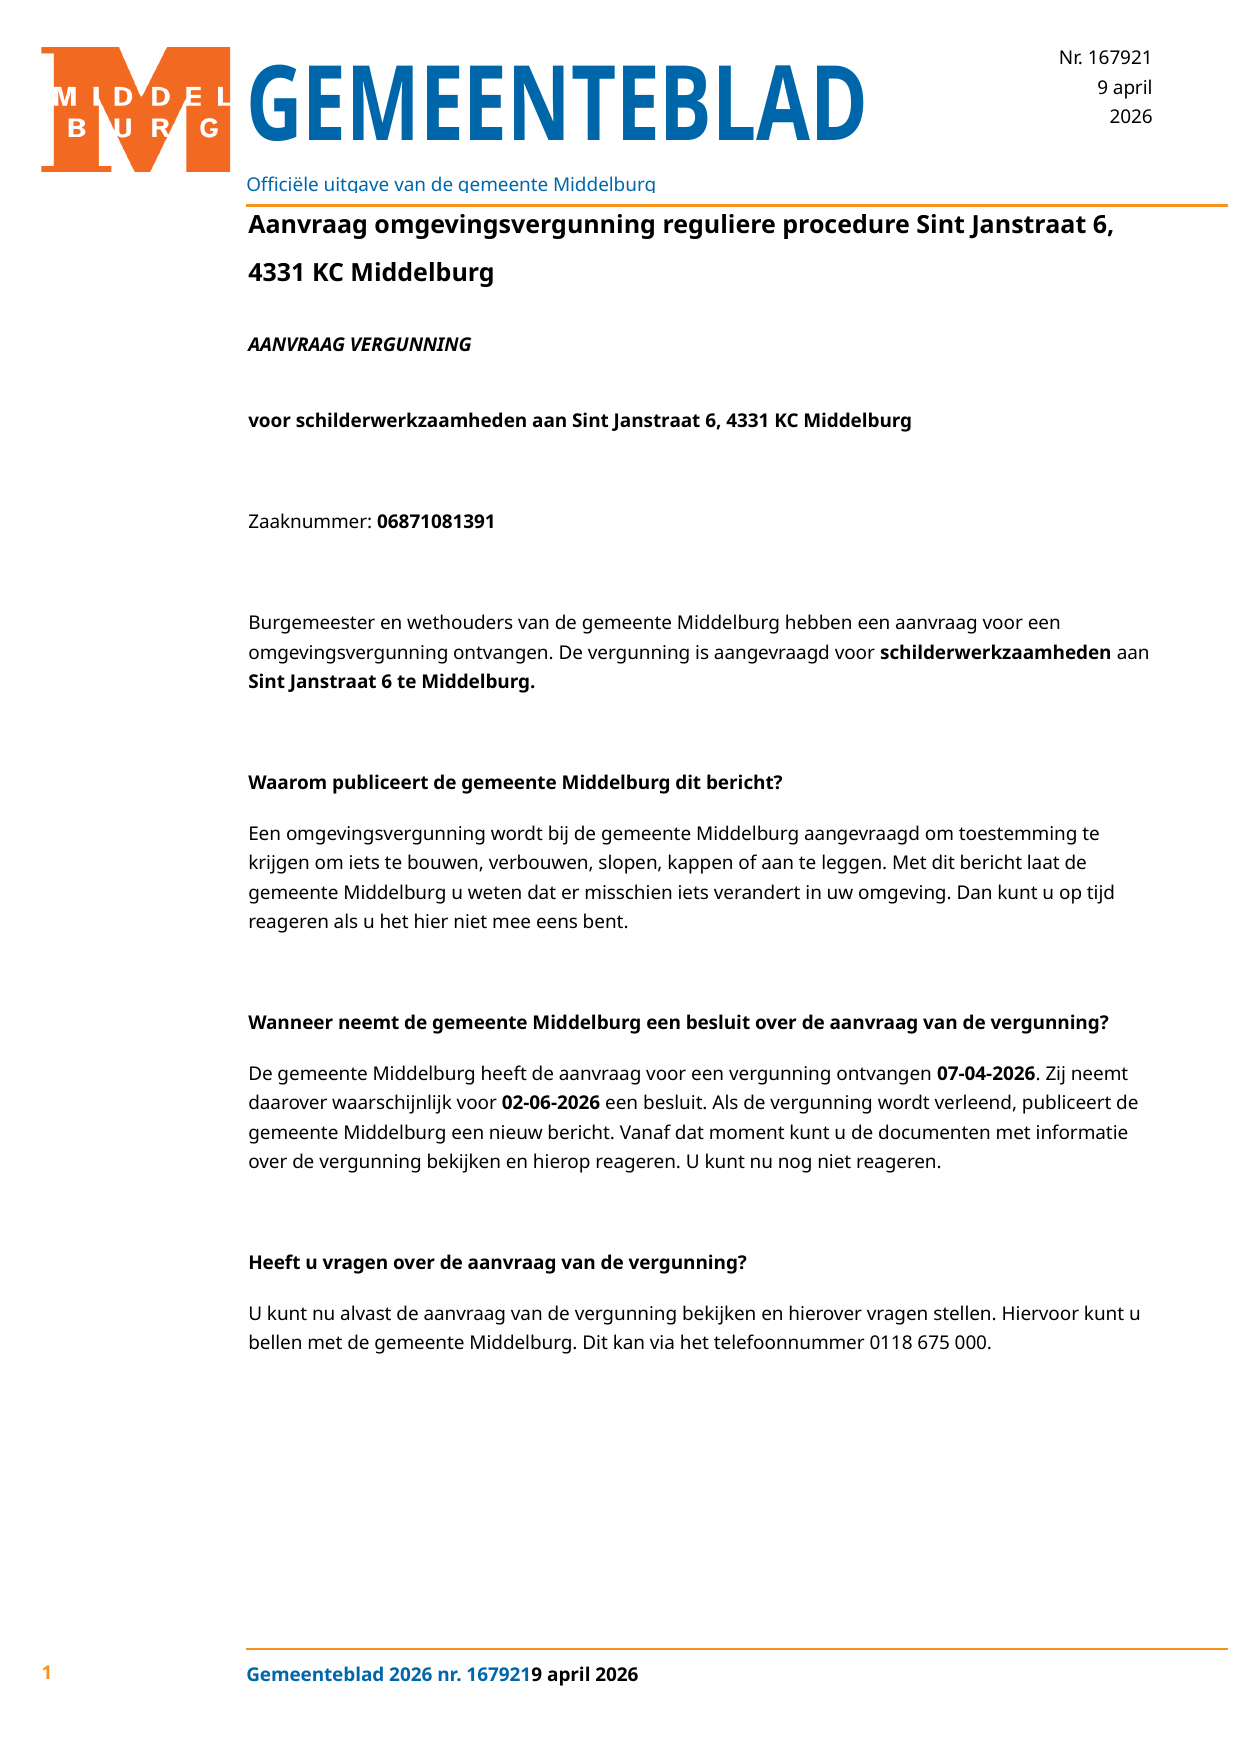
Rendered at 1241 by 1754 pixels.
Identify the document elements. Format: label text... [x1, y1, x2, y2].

text Een omgevingsvergunning wordt bij de gemeente Middelburg aangevraagd om toestemming te krijgen om iets te bouwen, verbouwen, slopen, kappen of aan te leggen. Met dit bericht laat de gemeente Middelburg u weten dat er misschien iets verandert in uw omgeving. Dan kunt u op tijd reageren als u het hier niet mee eens bent. [248, 820, 1152, 934]
text De gemeente Middelburg heeft de aanvraag voor een vergunning ontvangen 07-04-2026. Zij neemt daarover waarschijnlijk voor 02-06-2026 een besluit. Als de vergunning wordt verleend, publiceert de gemeente Middelburg een nieuw bericht. Vanaf dat moment kunt u de documenten met informatie over de vergunning bekijken en hierop reageren. U kunt nu nog niet reageren. [248, 1060, 1152, 1174]
text Zaaknummer: 06871081391 [248, 508, 1152, 534]
text Heeft u vragen over de aanvraag van de vergunning? [248, 1249, 1152, 1275]
text AANVRAAG VERGUNNING [248, 331, 1152, 357]
text voor schilderwerkzaamheden aan Sint Janstraat 6, 4331 KC Middelburg [248, 408, 1152, 433]
picture [41, 47, 231, 172]
text Burgemeester en wethouders van de gemeente Middelburg hebben een aanvraag voor een omgevingsvergunning ontvangen. De vergunning is aangevraagd voor schilderwerkzaamheden aan Sint Janstraat 6 te Middelburg. [248, 609, 1152, 694]
text Wanneer neemt de gemeente Middelburg een besluit over de aanvraag van de vergunning? [248, 1009, 1152, 1035]
text Aanvraag omgevingsvergunning reguliere procedure Sint Janstraat 6, 4331 KC Middelburg [248, 207, 1152, 288]
text Waarom publiceert de gemeente Middelburg dit bericht? [248, 769, 1152, 795]
text U kunt nu alvast de aanvraag van de vergunning bekijken en hierover vragen stellen. Hiervoor kunt u bellen met de gemeente Middelburg. Dit kan via het telefoonnummer 0118 675 000. [248, 1300, 1152, 1355]
